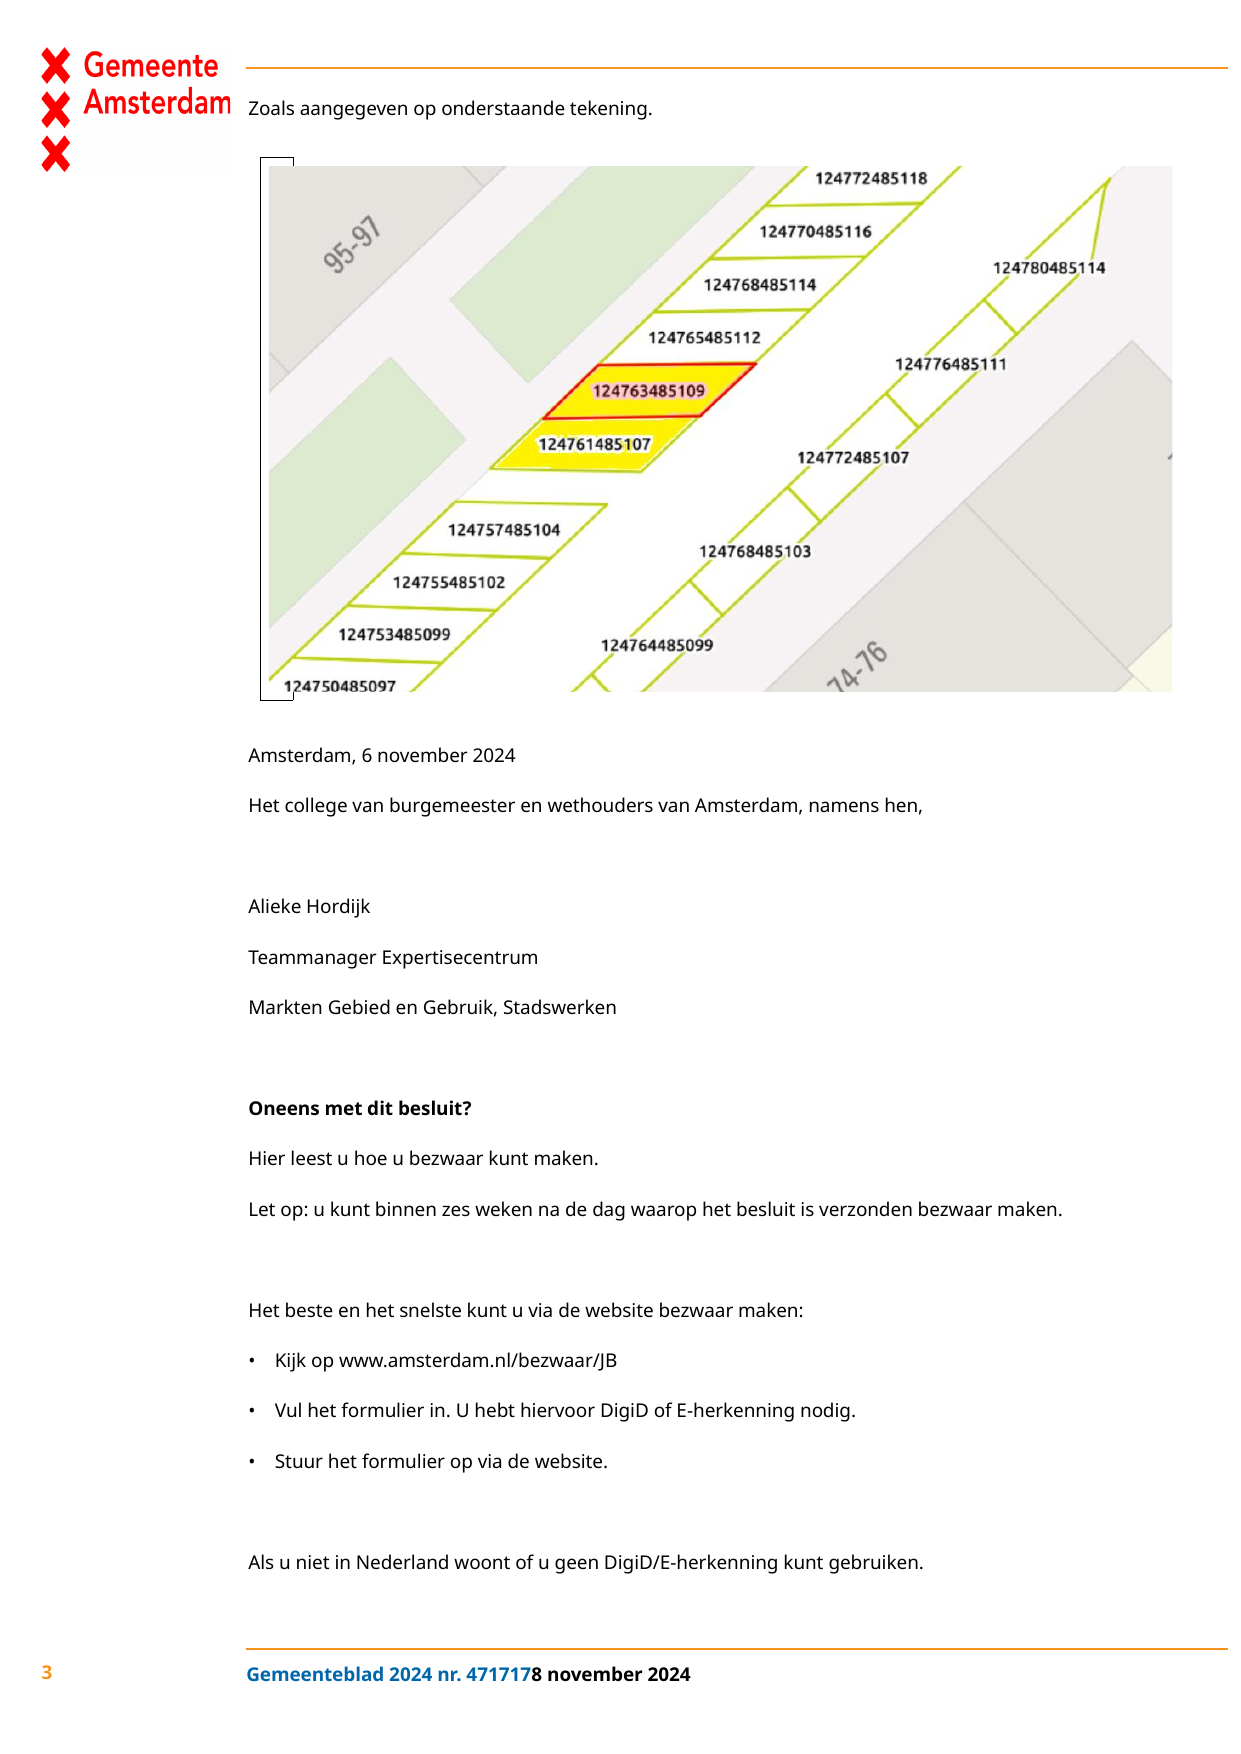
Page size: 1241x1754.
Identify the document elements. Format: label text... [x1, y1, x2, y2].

text Het beste en het snelste kunt u via de website bezwaar maken: [248, 1297, 1152, 1323]
text Teammanager Expertisecentrum [248, 944, 1152, 970]
text Markten Gebied en Gebruik, Stadswerken [248, 994, 1152, 1020]
text Let op: u kunt binnen zes weken na de dag waarop het besluit is verzonden bezwaar maken. [248, 1196, 1152, 1222]
text • Kijk op www.amsterdam.nl/bezwaar/JB [248, 1347, 1152, 1373]
text • Vul het formulier in. U hebt hiervoor DigiD of E-herkenning nodig. [248, 1398, 1152, 1423]
text • Stuur het formulier op via de website. [248, 1448, 1152, 1474]
picture [268, 166, 1173, 692]
text Oneens met dit besluit? [248, 1095, 1152, 1121]
text Als u niet in Nederland woont of u geen DigiD/E-herkenning kunt gebruiken. [248, 1549, 1152, 1575]
text Zoals aangegeven op onderstaande tekening. [248, 95, 1152, 121]
text Het college van burgemeester en wethouders van Amsterdam, namens hen, [248, 793, 1152, 818]
picture [41, 47, 231, 172]
text Alieke Hordijk [248, 893, 1152, 919]
text Amsterdam, 6 november 2024 [248, 742, 1152, 768]
text Hier leest u hoe u bezwaar kunt maken. [248, 1146, 1152, 1171]
